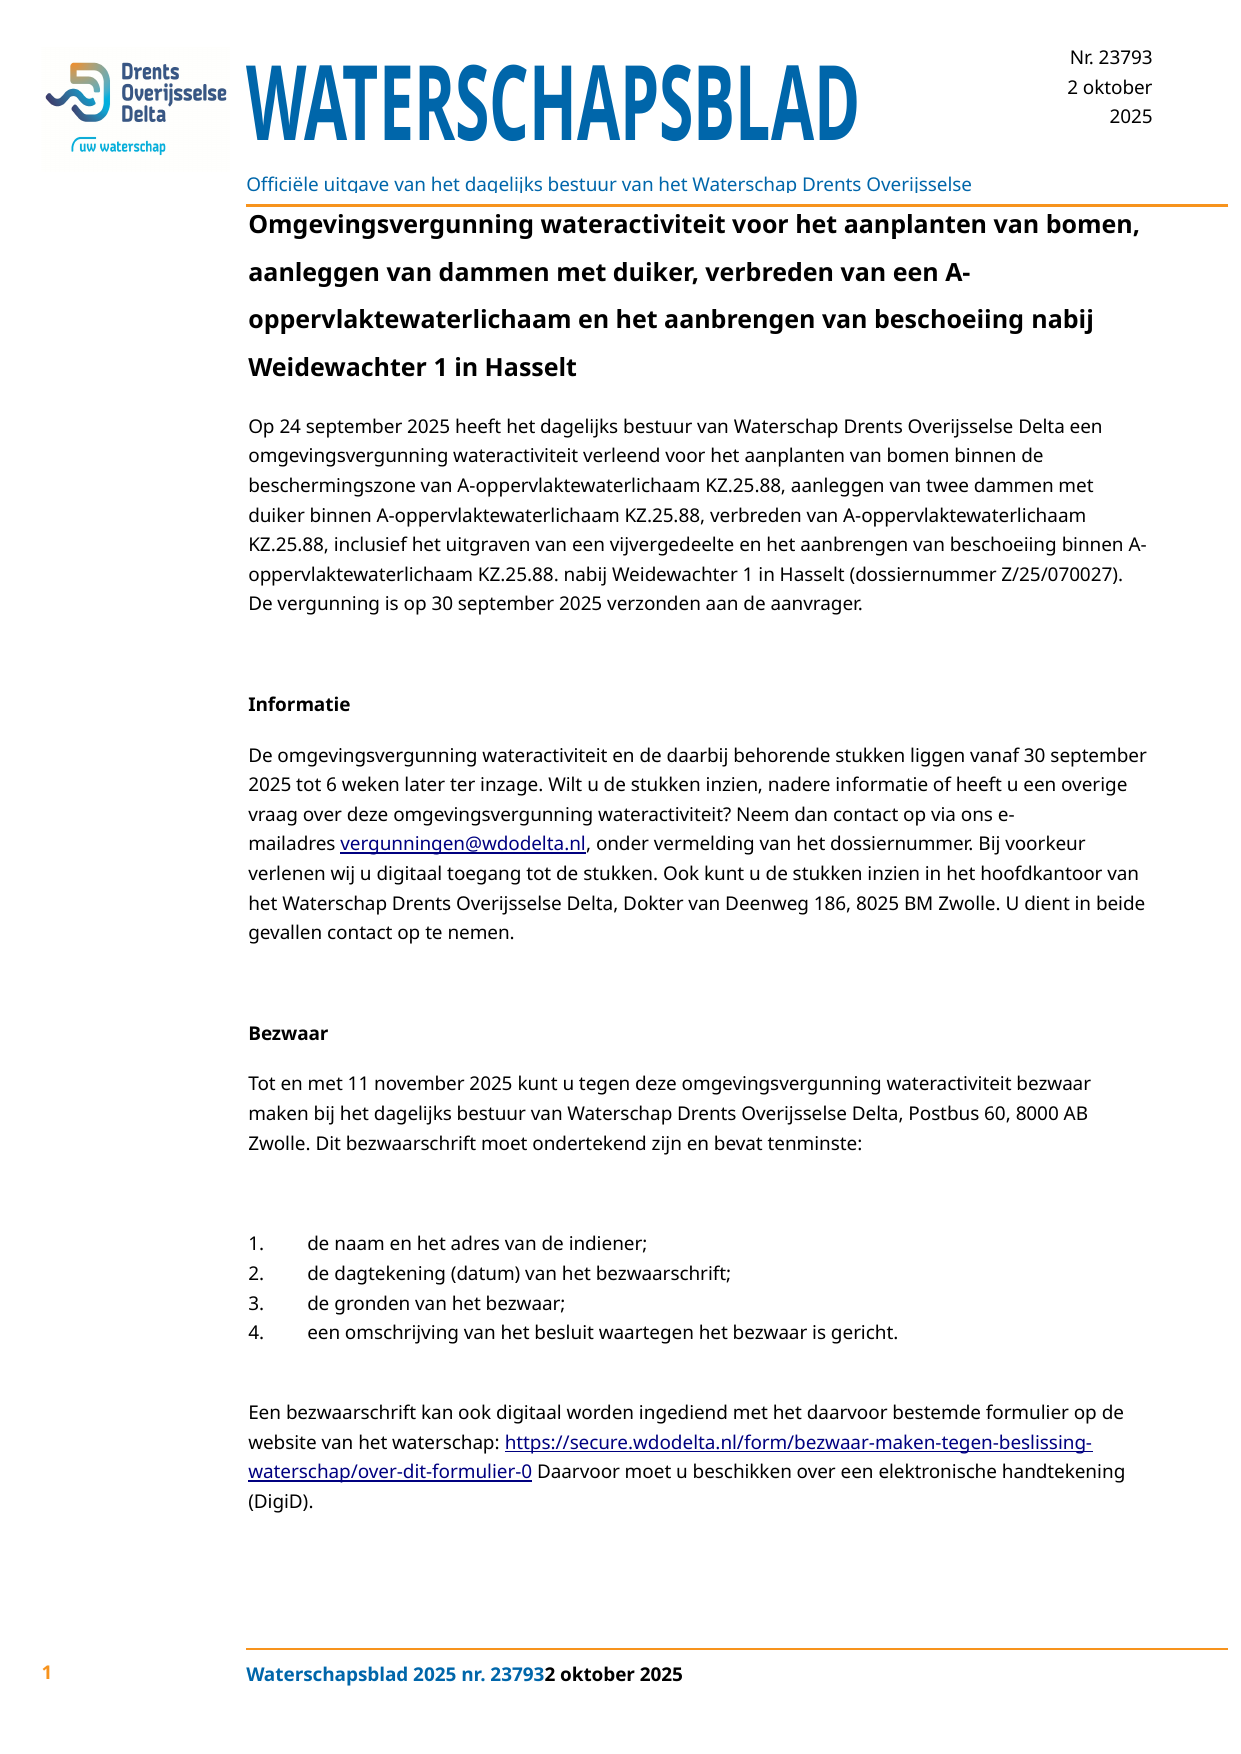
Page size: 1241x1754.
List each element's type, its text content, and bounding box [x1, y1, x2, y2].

picture [41, 47, 231, 172]
list een omschrijving van het besluit waartegen het bezwaar is gericht. [248, 1319, 1152, 1345]
text Een bezwaarschrift kan ook digitaal worden ingediend met het daarvoor bestemde formulier op de website van het waterschap: https://secure.wdodelta.nl/form/bezwaar-maken-tegen-beslissing-waterschap/over-dit-formulier-0 Daarvoor moet u beschikken over een elektronische handtekening (DigiD). [248, 1399, 1152, 1514]
list de gronden van het bezwaar; [248, 1290, 1152, 1316]
text Bezwaar [248, 1020, 1152, 1046]
list de dagtekening (datum) van het bezwaarschrift; [248, 1260, 1152, 1286]
list de naam en het adres van de indiener; [248, 1231, 1152, 1256]
text Tot en met 11 november 2025 kunt u tegen deze omgevingsvergunning wateractiviteit bezwaar maken bij het dagelijks bestuur van Waterschap Drents Overijsselse Delta, Postbus 60, 8000 AB Zwolle. Dit bezwaarschrift moet ondertekend zijn en bevat tenminste: [248, 1071, 1152, 1156]
text Omgevingsvergunning wateractiviteit voor het aanplanten van bomen, aanleggen van dammen met duiker, verbreden van een A-oppervlaktewaterlichaam en het aanbrengen van beschoeiing nabij Weidewachter 1 in Hasselt [248, 207, 1152, 384]
text Informatie [248, 691, 1152, 717]
text De omgevingsvergunning wateractiviteit en de daarbij behorende stukken liggen vanaf 30 september 2025 tot 6 weken later ter inzage. Wilt u de stukken inzien, nadere informatie of heeft u een overige vraag over deze omgevingsvergunning wateractiviteit? Neem dan contact op via ons e-mailadres vergunningen@wdodelta.nl, onder vermelding van het dossiernummer. Bij voorkeur verlenen wij u digitaal toegang tot de stukken. Ook kunt u de stukken inzien in het hoofdkantoor van het Waterschap Drents Overijsselse Delta, Dokter van Deenweg 186, 8025 BM Zwolle. U dient in beide gevallen contact op te nemen. [248, 742, 1152, 945]
text Op 24 september 2025 heeft het dagelijks bestuur van Waterschap Drents Overijsselse Delta een omgevingsvergunning wateractiviteit verleend voor het aanplanten van bomen binnen de beschermingszone van A-oppervlaktewaterlichaam KZ.25.88, aanleggen van twee dammen met duiker binnen A-oppervlaktewaterlichaam KZ.25.88, verbreden van A-oppervlaktewaterlichaam KZ.25.88, inclusief het uitgraven van een vijvergedeelte en het aanbrengen van beschoeiing binnen A-oppervlaktewaterlichaam KZ.25.88. nabij Weidewachter 1 in Hasselt (dossiernummer Z/25/070027). De vergunning is op 30 september 2025 verzonden aan de aanvrager. [248, 413, 1152, 616]
